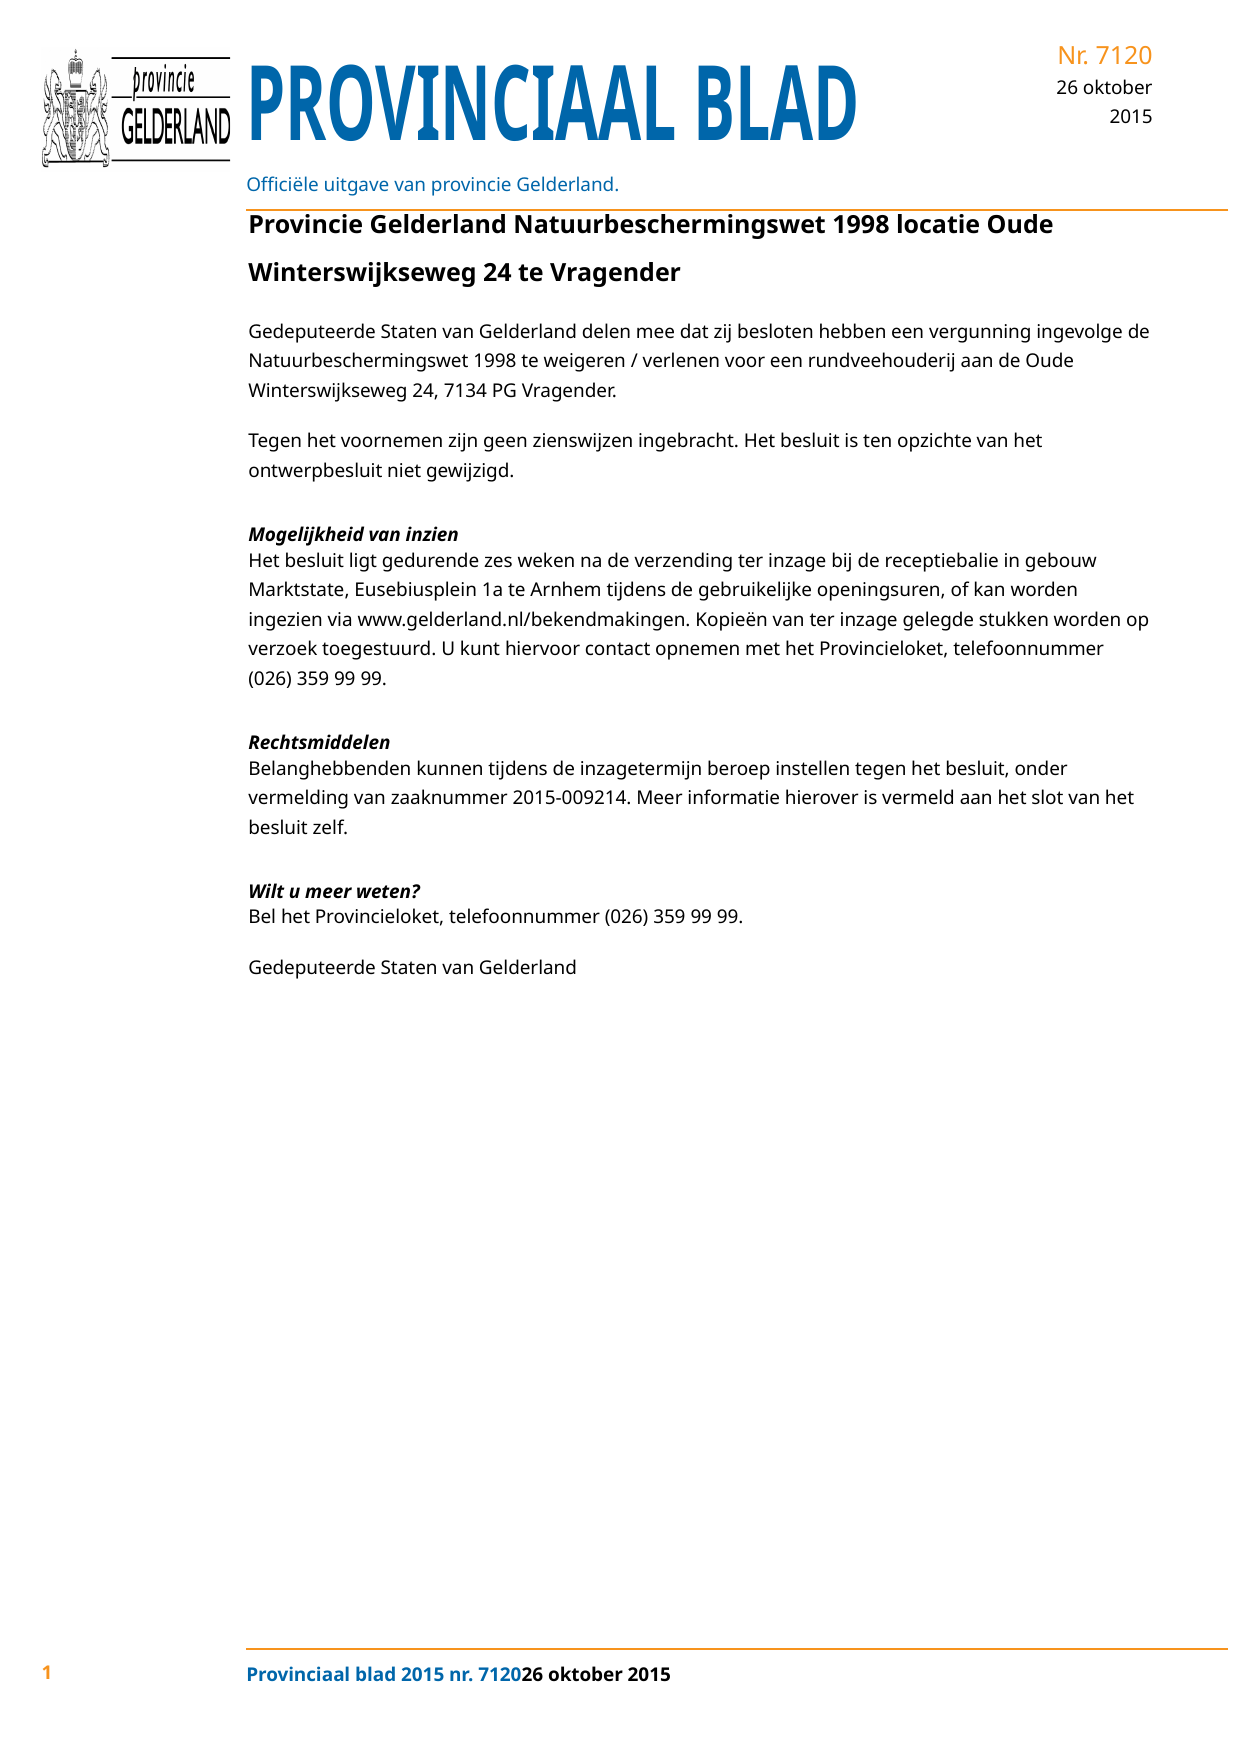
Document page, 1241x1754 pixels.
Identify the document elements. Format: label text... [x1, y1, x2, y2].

text Mogelijkheid van inzien [248, 521, 1152, 547]
text Belanghebbenden kunnen tijdens de inzagetermijn beroep instellen tegen het besluit, onder vermelding van zaaknummer 2015-009214. Meer informatie hierover is vermeld aan het slot van het besluit zelf. [248, 755, 1152, 840]
text Gedeputeerde Staten van Gelderland [248, 954, 1152, 980]
text Tegen het voornemen zijn geen zienswijzen ingebracht. Het besluit is ten opzichte van het ontwerpbesluit niet gewijzigd. [248, 427, 1152, 483]
text Rechtsmiddelen [248, 729, 1152, 755]
text Het besluit ligt gedurende zes weken na de verzending ter inzage bij de receptiebalie in gebouw Marktstate, Eusebiusplein 1a te Arnhem tijdens de gebruikelijke openingsuren, of kan worden ingezien via www.gelderland.nl/bekendmakingen. Kopieën van ter inzage gelegde stukken worden op verzoek toegestuurd. U kunt hiervoor contact opnemen met het Provincieloket, telefoonnummer (026) 359 99 99. [248, 547, 1152, 691]
picture [41, 47, 231, 172]
text Wilt u meer weten? [248, 878, 1152, 904]
text Gedeputeerde Staten van Gelderland delen mee dat zij besloten hebben een vergunning ingevolge de Natuurbeschermingswet 1998 te weigeren / verlenen voor een rundveehouderij aan de Oude Winterswijkseweg 24, 7134 PG Vragender. [248, 318, 1152, 403]
text Provincie Gelderland Natuurbeschermingswet 1998 locatie Oude Winterswijkseweg 24 te Vragender [248, 211, 1152, 288]
text Bel het Provincieloket, telefoonnummer (026) 359 99 99. [248, 904, 1152, 929]
